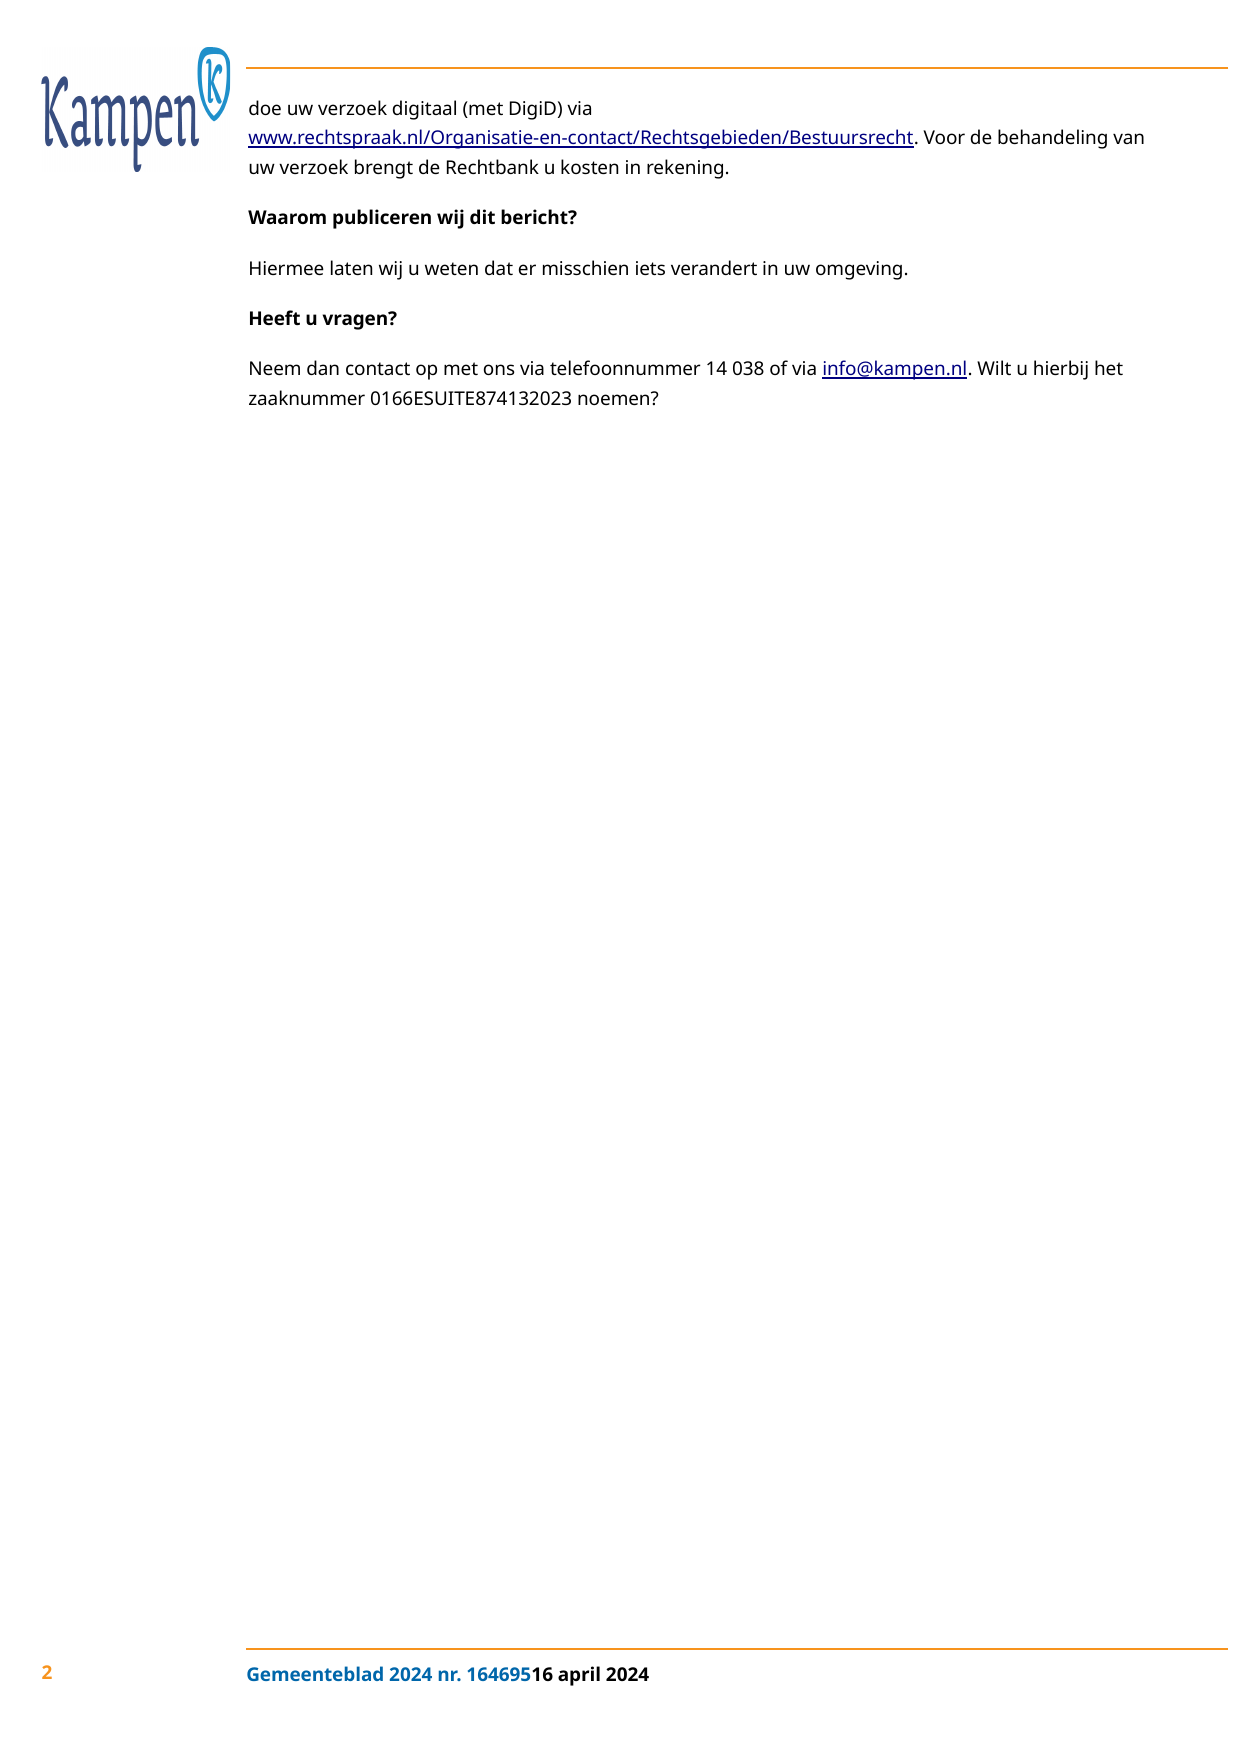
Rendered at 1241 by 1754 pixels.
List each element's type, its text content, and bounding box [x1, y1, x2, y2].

text Hiermee laten wij u weten dat er misschien iets verandert in uw omgeving. [248, 255, 1152, 281]
picture [41, 47, 231, 172]
text Waarom publiceren wij dit bericht? [248, 204, 1152, 230]
text doe uw verzoek digitaal (met DigiD) via www.rechtspraak.nl/Organisatie-en-contact/Rechtsgebieden/Bestuursrecht. Voor de behandeling van uw verzoek brengt de Rechtbank u kosten in rekening. [248, 95, 1152, 180]
text Heeft u vragen? [248, 305, 1152, 331]
text Neem dan contact op met ons via telefoonnummer 14 038 of via info@kampen.nl. Wilt u hierbij het zaaknummer 0166ESUITE874132023 noemen? [248, 356, 1152, 411]
